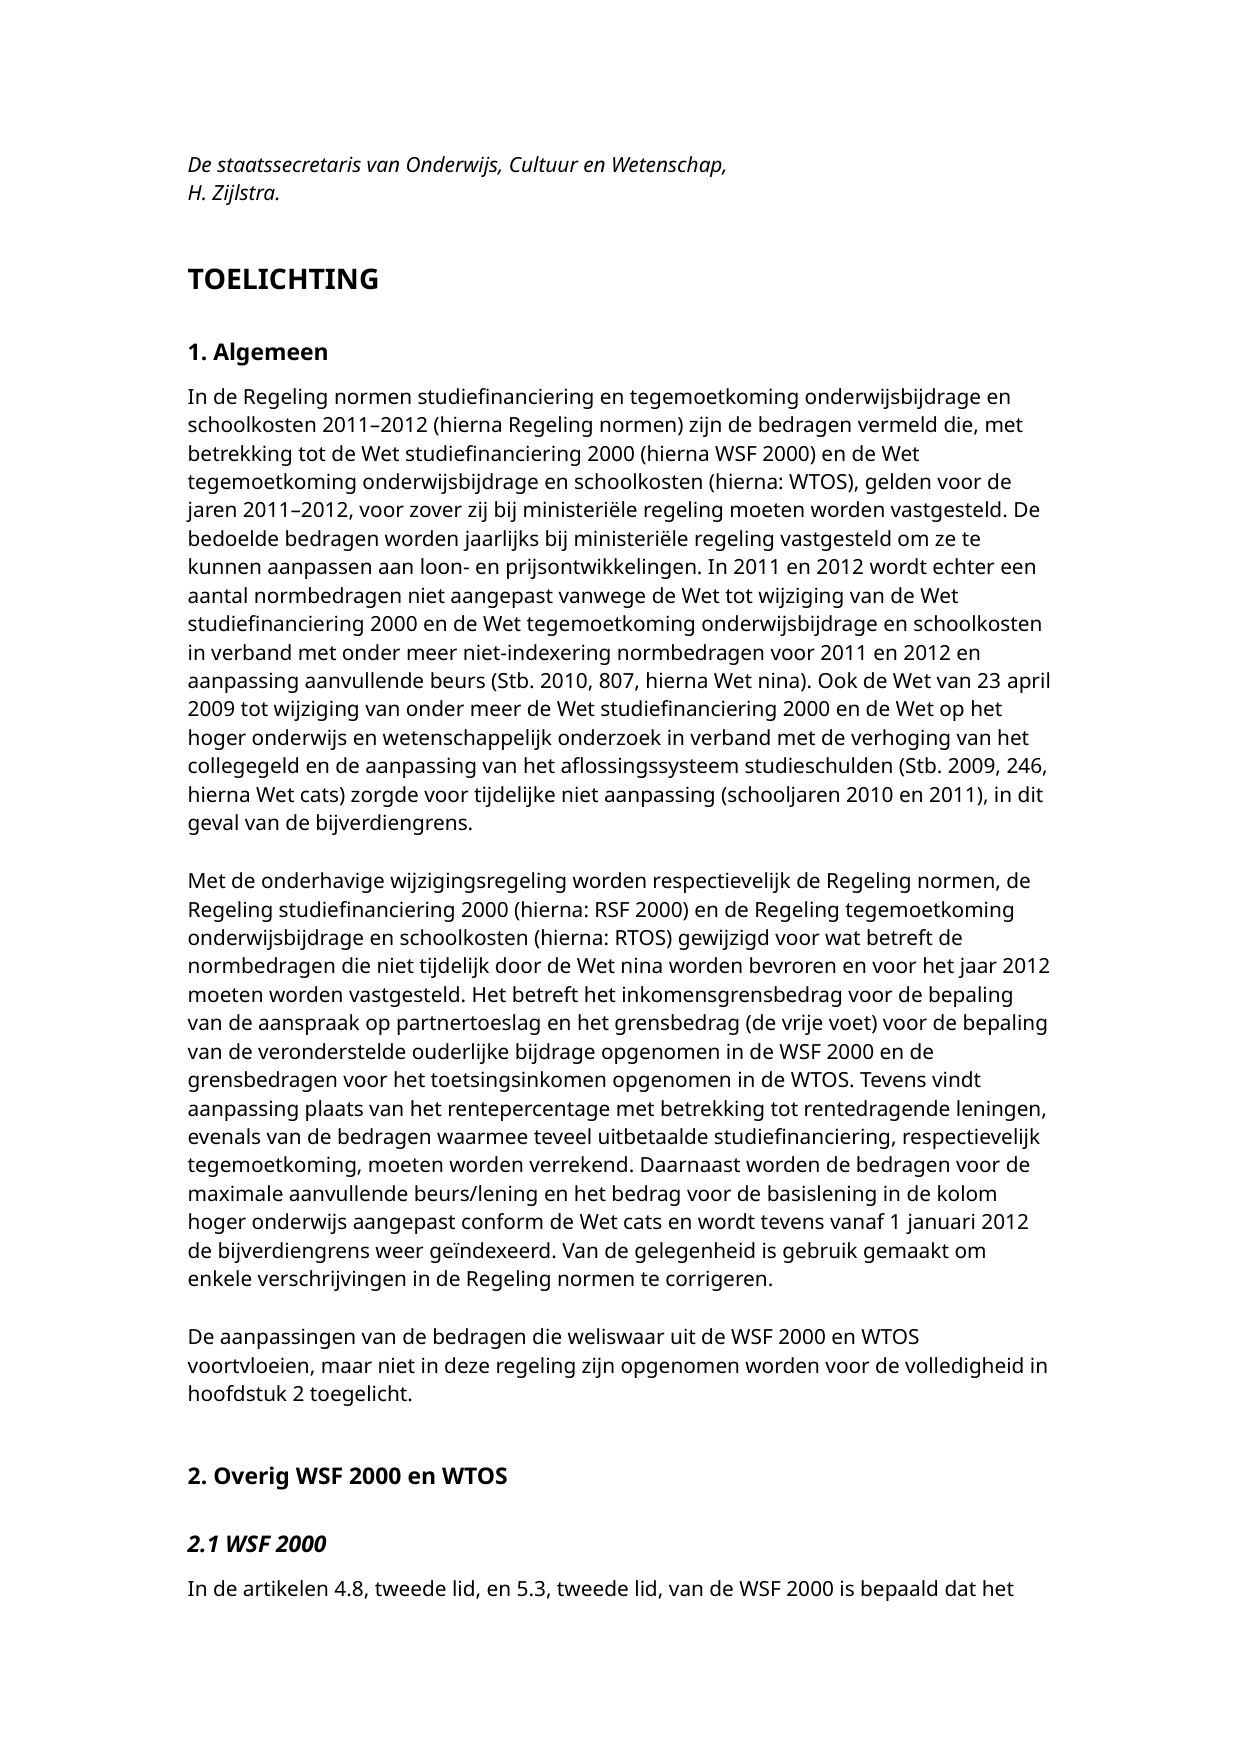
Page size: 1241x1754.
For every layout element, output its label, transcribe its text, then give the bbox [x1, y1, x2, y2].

text In de Regeling normen studiefinanciering en tegemoetkoming onderwijsbijdrage en schoolkosten 2011–2012 (hierna Regeling normen) zijn de bedragen vermeld die, met betrekking tot de Wet studiefinanciering 2000 (hierna WSF 2000) en de Wet tegemoetkoming onderwijsbijdrage en schoolkosten (hierna: WTOS), gelden voor de jaren 2011–2012, voor zover zij bij ministeriële regeling moeten worden vastgesteld. De bedoelde bedragen worden jaarlijks bij ministeriële regeling vastgesteld om ze te kunnen aanpassen aan loon- en prijsontwikkelingen. In 2011 en 2012 wordt echter een aantal normbedragen niet aangepast vanwege de Wet tot wijziging van de Wet studiefinanciering 2000 en de Wet tegemoetkoming onderwijsbijdrage en schoolkosten in verband met onder meer niet-indexering normbedragen voor 2011 en 2012 en aanpassing aanvullende beurs (Stb. 2010, 807, hierna Wet nina). Ook de Wet van 23 april 2009 tot wijziging van onder meer de Wet studiefinanciering 2000 en de Wet op het hoger onderwijs en wetenschappelijk onderzoek in verband met de verhoging van het collegegeld en de aanpassing van het aflossingssysteem studieschulden (Stb. 2009, 246, hierna Wet cats) zorgde voor tijdelijke niet aanpassing (schooljaren 2010 en 2011), in dit geval van de bijverdiengrens. [187, 382, 1053, 837]
text Met de onderhavige wijzigingsregeling worden respectievelijk de Regeling normen, de Regeling studiefinanciering 2000 (hierna: RSF 2000) en de Regeling tegemoetkoming onderwijsbijdrage en schoolkosten (hierna: RTOS) gewijzigd voor wat betreft de normbedragen die niet tijdelijk door de Wet nina worden bevroren en voor het jaar 2012 moeten worden vastgesteld. Het betreft het inkomensgrensbedrag voor de bepaling van de aanspraak op partnertoeslag en het grensbedrag (de vrije voet) voor de bepaling van de veronderstelde ouderlijke bijdrage opgenomen in de WSF 2000 en de grensbedragen voor het toetsingsinkomen opgenomen in de WTOS. Tevens vindt aanpassing plaats van het rentepercentage met betrekking tot rentedragende leningen, evenals van de bedragen waarmee teveel uitbetaalde studiefinanciering, respectievelijk tegemoetkoming, moeten worden verrekend. Daarnaast worden de bedragen voor de maximale aanvullende beurs/lening en het bedrag voor de basislening in de kolom hoger onderwijs aangepast conform de Wet cats en wordt tevens vanaf 1 januari 2012 de bijverdiengrens weer geïndexeerd. Van de gelegenheid is gebruik gemaakt om enkele verschrijvingen in de Regeling normen te corrigeren. [187, 866, 1053, 1293]
subtitle 2.1 WSF 2000 [187, 1528, 1053, 1559]
text De staatssecretaris van Onderwijs, Cultuur en Wetenschap, [187, 150, 1053, 178]
text H. Zijlstra. [187, 178, 1053, 207]
text In de artikelen 4.8, tweede lid, en 5.3, tweede lid, van de WSF 2000 is bepaald dat het [187, 1574, 1053, 1603]
subtitle 1. Algemeen [187, 336, 1053, 367]
subtitle 2. Overig WSF 2000 en WTOS [187, 1459, 1053, 1491]
subtitle TOELICHTING [187, 259, 1053, 298]
text De aanpassingen van de bedragen die weliswaar uit de WSF 2000 en WTOS voortvloeien, maar niet in deze regeling zijn opgenomen worden voor de volledigheid in hoofdstuk 2 toegelicht. [187, 1322, 1053, 1408]
